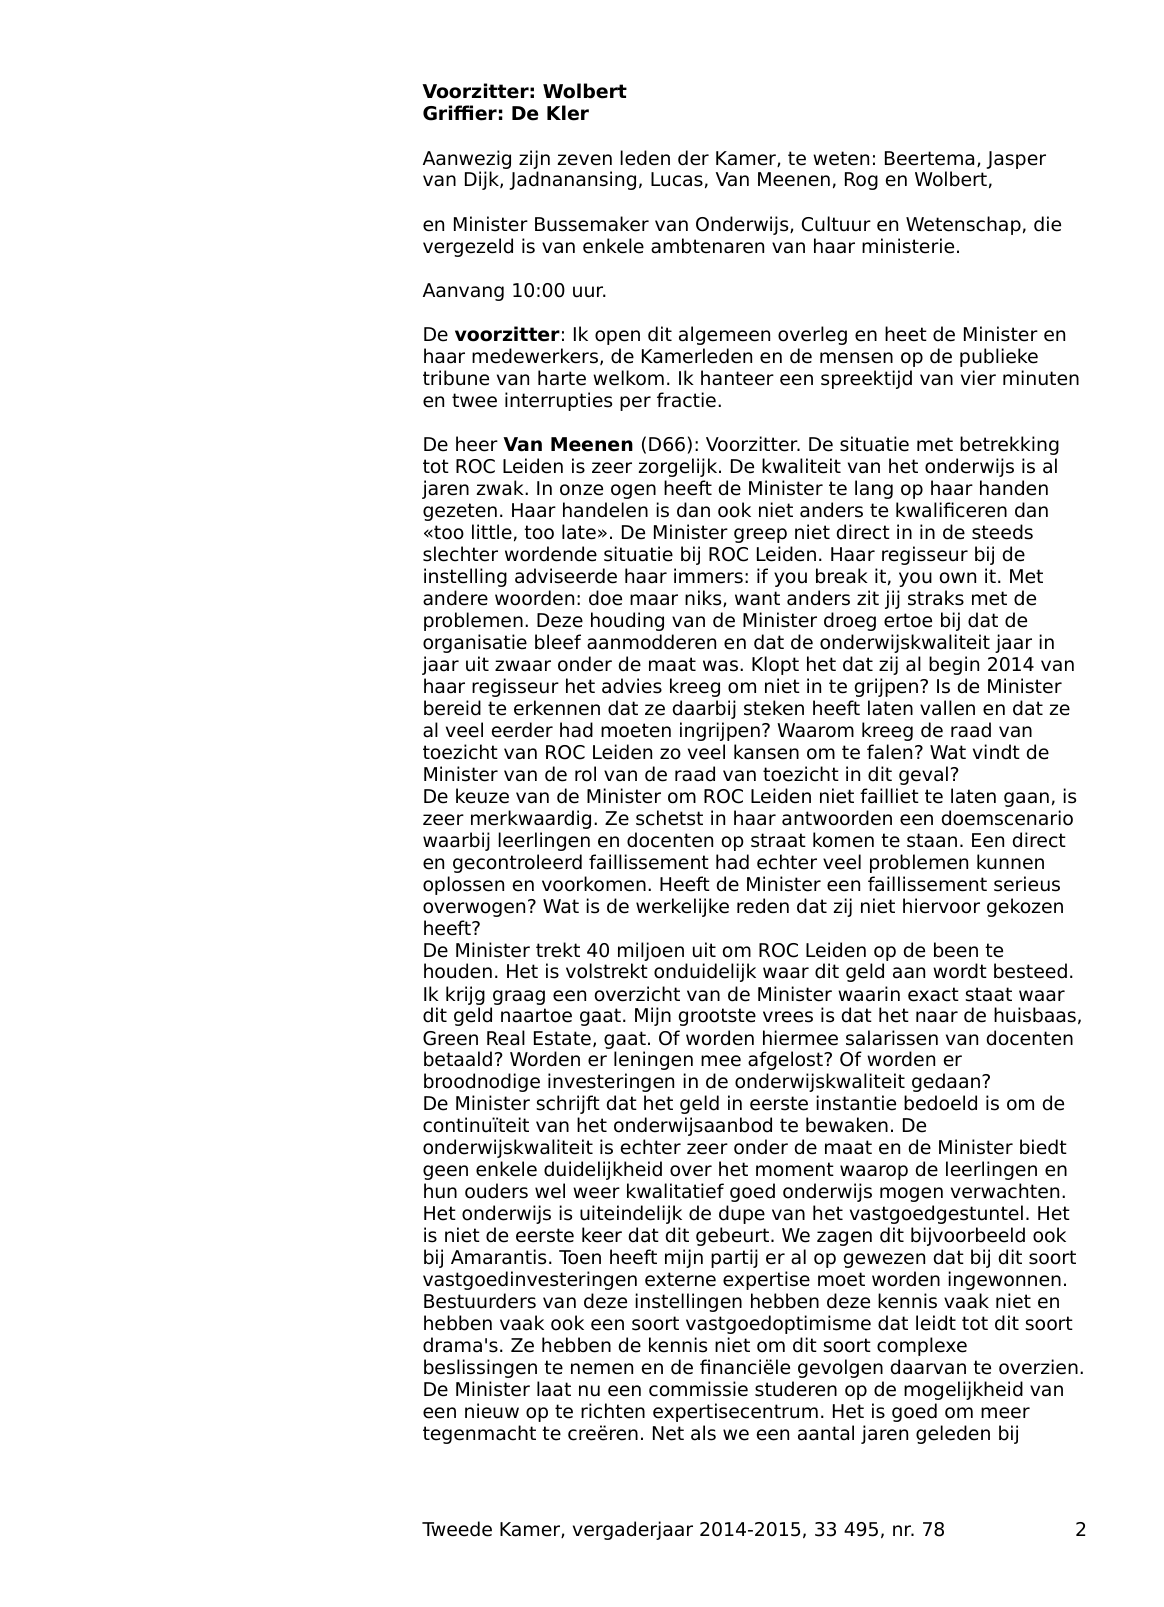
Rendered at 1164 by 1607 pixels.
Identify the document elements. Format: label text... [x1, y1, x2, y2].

text De voorzitter: Ik open dit algemeen overleg en heet de Minister en haar medewerkers, de Kamerleden en de mensen op de publieke tribune van harte welkom. Ik hanteer een spreektijd van vier minuten en twee interrupties per fractie. [422, 324, 1087, 412]
text De Minister schrijft dat het geld in eerste instantie bedoeld is om de continuïteit van het onderwijsaanbod te bewaken. De onderwijskwaliteit is echter zeer onder de maat en de Minister biedt geen enkele duidelijkheid over het moment waarop de leerlingen en hun ouders wel weer kwalitatief goed onderwijs mogen verwachten. [422, 1093, 1087, 1203]
text De keuze van de Minister om ROC Leiden niet failliet te laten gaan, is zeer merkwaardig. Ze schetst in haar antwoorden een doemscenario waarbij leerlingen en docenten op straat komen te staan. Een direct en gecontroleerd faillissement had echter veel problemen kunnen oplossen en voorkomen. Heeft de Minister een faillissement serieus overwogen? Wat is de werkelijke reden dat zij niet hiervoor gekozen heeft? [422, 786, 1087, 939]
text Voorzitter: Wolbert [422, 81, 1087, 103]
text Het onderwijs is uiteindelijk de dupe van het vastgoedgestuntel. Het is niet de eerste keer dat dit gebeurt. We zagen dit bijvoorbeeld ook bij Amarantis. Toen heeft mijn partij er al op gewezen dat bij dit soort vastgoedinvesteringen externe expertise moet worden ingewonnen. Bestuurders van deze instellingen hebben deze kennis vaak niet en hebben vaak ook een soort vastgoedoptimisme dat leidt tot dit soort drama's. Ze hebben de kennis niet om dit soort complexe beslissingen te nemen en de financiële gevolgen daarvan te overzien. De Minister laat nu een commissie studeren op de mogelijkheid van een nieuw op te richten expertisecentrum. Het is goed om meer tegenmacht te creëren. Net als we een aantal jaren geleden bij [422, 1203, 1087, 1445]
text Griffier: De Kler [422, 103, 1087, 125]
text en Minister Bussemaker van Onderwijs, Cultuur en Wetenschap, die vergezeld is van enkele ambtenaren van haar ministerie. [422, 213, 1087, 257]
text Aanvang 10:00 uur. [422, 280, 1087, 302]
text Aanwezig zijn zeven leden der Kamer, te weten: Beertema, Jasper van Dijk, Jadnanansing, Lucas, Van Meenen, Rog en Wolbert, [422, 147, 1087, 191]
text De heer Van Meenen (D66): Voorzitter. De situatie met betrekking tot ROC Leiden is zeer zorgelijk. De kwaliteit van het onderwijs is al jaren zwak. In onze ogen heeft de Minister te lang op haar handen gezeten. Haar handelen is dan ook niet anders te kwalificeren dan «too little, too late». De Minister greep niet direct in in de steeds slechter wordende situatie bij ROC Leiden. Haar regisseur bij de instelling adviseerde haar immers: if you break it, you own it. Met andere woorden: doe maar niks, want anders zit jij straks met de problemen. Deze houding van de Minister droeg ertoe bij dat de organisatie bleef aanmodderen en dat de onderwijskwaliteit jaar in jaar uit zwaar onder de maat was. Klopt het dat zij al begin 2014 van haar regisseur het advies kreeg om niet in te grijpen? Is de Minister bereid te erkennen dat ze daarbij steken heeft laten vallen en dat ze al veel eerder had moeten ingrijpen? Waarom kreeg de raad van toezicht van ROC Leiden zo veel kansen om te falen? Wat vindt de Minister van de rol van de raad van toezicht in dit geval? [422, 434, 1087, 786]
text De Minister trekt 40 miljoen uit om ROC Leiden op de been te houden. Het is volstrekt onduidelijk waar dit geld aan wordt besteed. Ik krijg graag een overzicht van de Minister waarin exact staat waar dit geld naartoe gaat. Mijn grootste vrees is dat het naar de huisbaas, Green Real Estate, gaat. Of worden hiermee salarissen van docenten betaald? Worden er leningen mee afgelost? Of worden er broodnodige investeringen in de onderwijskwaliteit gedaan? [422, 939, 1087, 1093]
